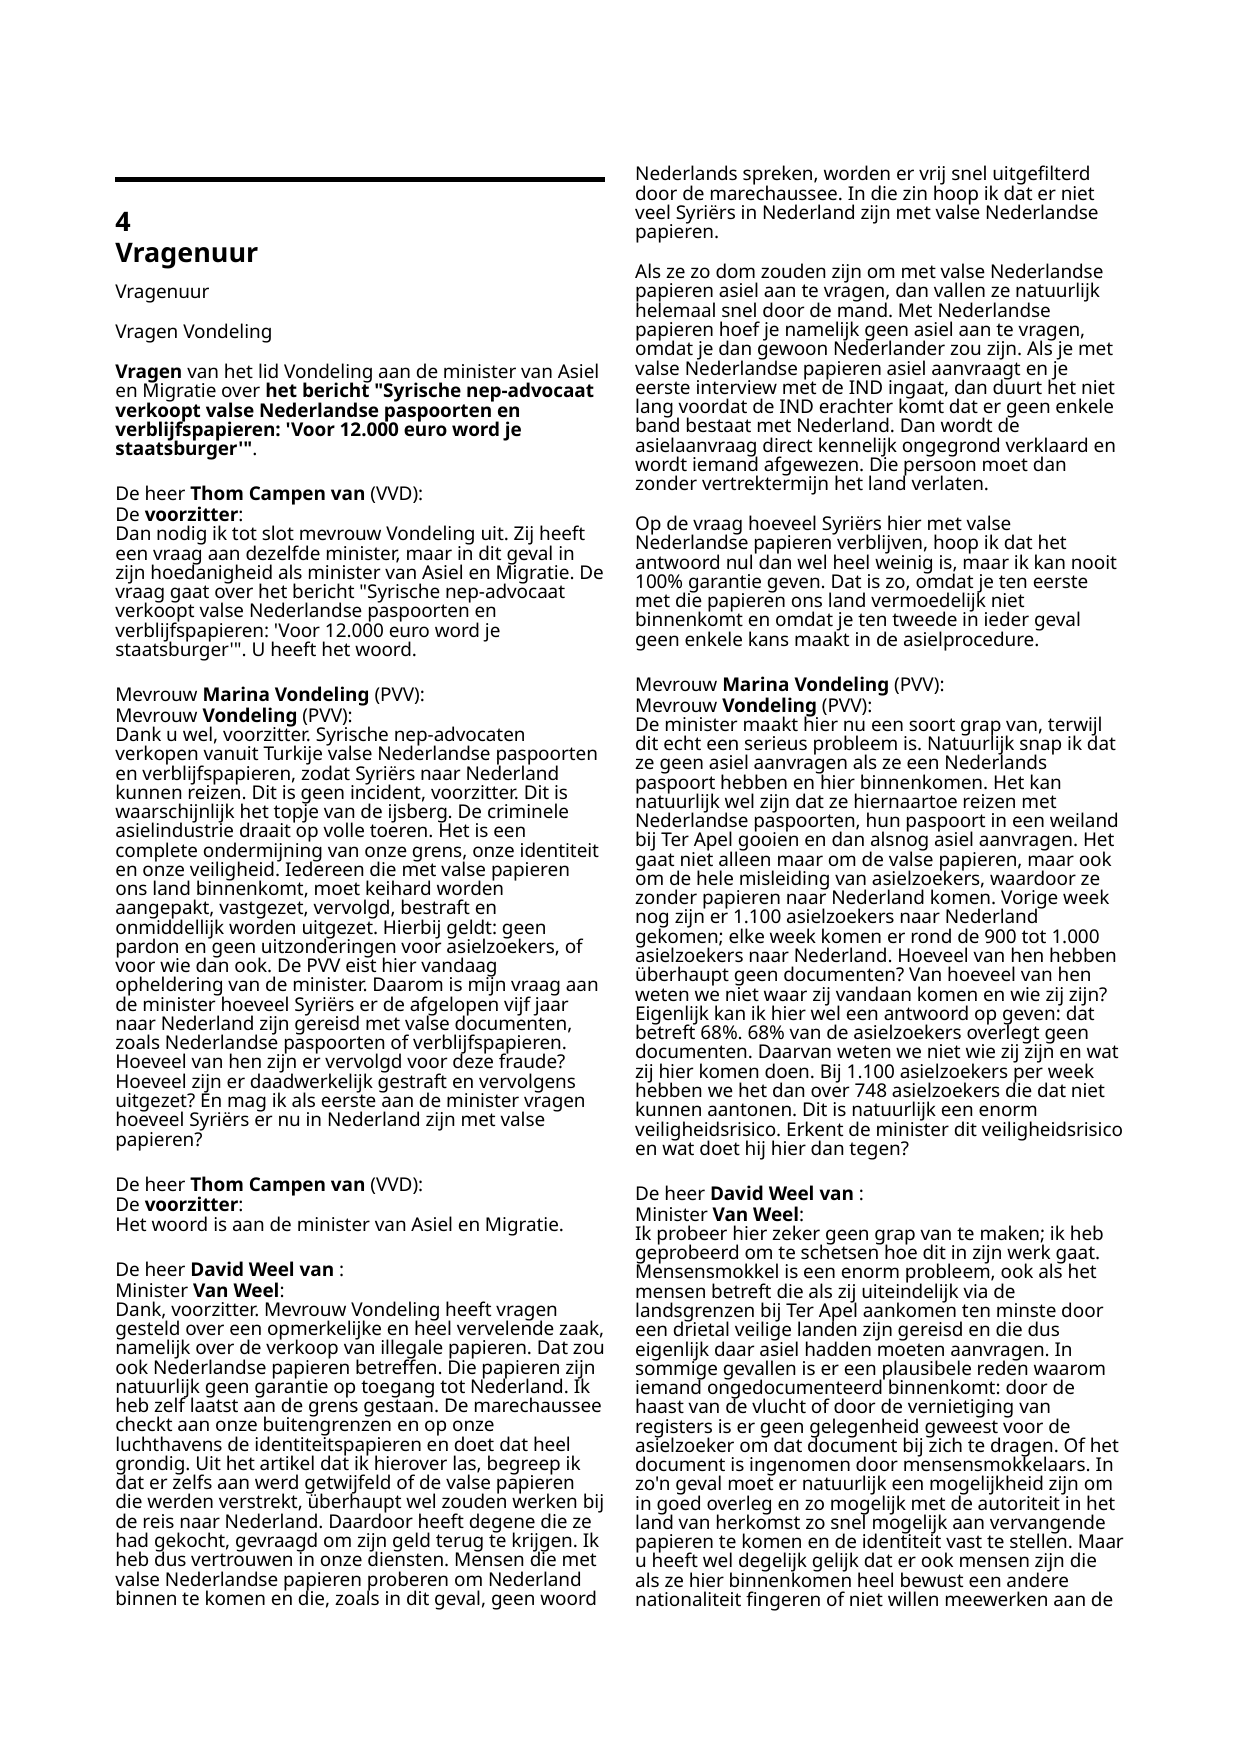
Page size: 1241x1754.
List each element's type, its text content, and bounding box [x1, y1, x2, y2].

text De heer Thom Campen van (VVD): [115, 1171, 605, 1196]
text Minister Van Weel: [635, 1206, 1125, 1225]
text Mevrouw Marina Vondeling (PVV): [115, 681, 605, 707]
text Op de vraag hoeveel Syriërs hier met valse Nederlandse papieren verblijven, hoop ik dat het antwoord nul dan wel heel weinig is, maar ik kan nooit 100% garantie geven. Dat is zo, omdat je ten eerste met die papieren ons land vermoedelijk niet binnenkomt en omdat je ten tweede in ieder geval geen enkele kans maakt in de asielprocedure. [635, 515, 1125, 650]
text Het woord is aan de minister van Asiel en Migratie. [115, 1216, 605, 1235]
text Vragenuur [115, 283, 605, 302]
text Mevrouw Vondeling (PVV): [635, 697, 1125, 716]
text Dank u wel, voorzitter. Syrische nep-advocaten verkopen vanuit Turkije valse Nederlandse paspoorten en verblijfspapieren, zodat Syriërs naar Nederland kunnen reizen. Dit is geen incident, voorzitter. Dit is waarschijnlijk het topje van de ijsberg. De criminele asielindustrie draait op volle toeren. Het is een complete ondermijning van onze grens, onze identiteit en onze veiligheid. Iedereen die met valse papieren ons land binnenkomt, moet keihard worden aangepakt, vastgezet, vervolgd, bestraft en onmiddellijk worden uitgezet. Hierbij geldt: geen pardon en geen uitzonderingen voor asielzoekers, of voor wie dan ook. De PVV eist hier vandaag opheldering van de minister. Daarom is mijn vraag aan de minister hoeveel Syriërs er de afgelopen vijf jaar naar Nederland zijn gereisd met valse documenten, zoals Nederlandse paspoorten of verblijfspapieren. Hoeveel van hen zijn er vervolgd voor deze fraude? Hoeveel zijn er daadwerkelijk gestraft en vervolgens uitgezet? En mag ik als eerste aan de minister vragen hoeveel Syriërs er nu in Nederland zijn met valse papieren? [115, 726, 605, 1150]
text 4 [115, 203, 605, 239]
text De heer David Weel van : [115, 1256, 605, 1282]
text De voorzitter: [115, 506, 605, 525]
text Dan nodig ik tot slot mevrouw Vondeling uit. Zij heeft een vraag aan dezelfde minister, maar in dit geval in zijn hoedanigheid als minister van Asiel en Migratie. De vraag gaat over het bericht "Syrische nep-advocaat verkoopt valse Nederlandse paspoorten en verblijfspapieren: 'Voor 12.000 euro word je staatsburger'". U heeft het woord. [115, 525, 605, 660]
text Nederlands spreken, worden er vrij snel uitgefilterd door de marechaussee. In die zin hoop ik dat er niet veel Syriërs in Nederland zijn met valse Nederlandse papieren. [635, 165, 1125, 242]
text Als ze zo dom zouden zijn om met valse Nederlandse papieren asiel aan te vragen, dan vallen ze natuurlijk helemaal snel door de mand. Met Nederlandse papieren hoef je namelijk geen asiel aan te vragen, omdat je dan gewoon Nederlander zou zijn. Als je met valse Nederlandse papieren asiel aanvraagt en je eerste interview met de IND ingaat, dan duurt het niet lang voordat de IND erachter komt dat er geen enkele band bestaat met Nederland. Dan wordt de asielaanvraag direct kennelijk ongegrond verklaard en wordt iemand afgewezen. Die persoon moet dan zonder vertrektermijn het land verlaten. [635, 263, 1125, 494]
text Vragenuur [115, 239, 605, 283]
text De voorzitter: [115, 1196, 605, 1216]
text De minister maakt hier nu een soort grap van, terwijl dit echt een serieus probleem is. Natuurlijk snap ik dat ze geen asiel aanvragen als ze een Nederlands paspoort hebben en hier binnenkomen. Het kan natuurlijk wel zijn dat ze hiernaartoe reizen met Nederlandse paspoorten, hun paspoort in een weiland bij Ter Apel gooien en dan alsnog asiel aanvragen. Het gaat niet alleen maar om de valse papieren, maar ook om de hele misleiding van asielzoekers, waardoor ze zonder papieren naar Nederland komen. Vorige week nog zijn er 1.100 asielzoekers naar Nederland gekomen; elke week komen er rond de 900 tot 1.000 asielzoekers naar Nederland. Hoeveel van hen hebben überhaupt geen documenten? Van hoeveel van hen weten we niet waar zij vandaan komen en wie zij zijn? Eigenlijk kan ik hier wel een antwoord op geven: dat betreft 68%. 68% van de asielzoekers overlegt geen documenten. Daarvan weten we niet wie zij zijn en wat zij hier komen doen. Bij 1.100 asielzoekers per week hebben we het dan over 748 asielzoekers die dat niet kunnen aantonen. Dit is natuurlijk een enorm veiligheidsrisico. Erkent de minister dit veiligheidsrisico en wat doet hij hier dan tegen? [635, 716, 1125, 1159]
text De heer Thom Campen van (VVD): [115, 480, 605, 506]
text De heer David Weel van : [635, 1180, 1125, 1206]
text Mevrouw Vondeling (PVV): [115, 707, 605, 726]
text Dank, voorzitter. Mevrouw Vondeling heeft vragen gesteld over een opmerkelijke en heel vervelende zaak, namelijk over de verkoop van illegale papieren. Dat zou ook Nederlandse papieren betreffen. Die papieren zijn natuurlijk geen garantie op toegang tot Nederland. Ik heb zelf laatst aan de grens gestaan. De marechaussee checkt aan onze buitengrenzen en op onze luchthavens de identiteitspapieren en doet dat heel grondig. Uit het artikel dat ik hierover las, begreep ik dat er zelfs aan werd getwijfeld of de valse papieren die werden verstrekt, überhaupt wel zouden werken bij de reis naar Nederland. Daardoor heeft degene die ze had gekocht, gevraagd om zijn geld terug te krijgen. Ik heb dus vertrouwen in onze diensten. Mensen die met valse Nederlandse papieren proberen om Nederland binnen te komen en die, zoals in dit geval, geen woord [115, 1301, 605, 1609]
text Minister Van Weel: [115, 1282, 605, 1301]
text Vragen Vondeling [115, 323, 605, 342]
text Ik probeer hier zeker geen grap van te maken; ik heb geprobeerd om te schetsen hoe dit in zijn werk gaat. Mensensmokkel is een enorm probleem, ook als het mensen betreft die als zij uiteindelijk via de landsgrenzen bij Ter Apel aankomen ten minste door een drietal veilige landen zijn gereisd en die dus eigenlijk daar asiel hadden moeten aanvragen. In sommige gevallen is er een plausibele reden waarom iemand ongedocumenteerd binnenkomt: door de haast van de vlucht of door de vernietiging van registers is er geen gelegenheid geweest voor de asielzoeker om dat document bij zich te dragen. Of het document is ingenomen door mensensmokkelaars. In zo'n geval moet er natuurlijk een mogelijkheid zijn om in goed overleg en zo mogelijk met de autoriteit in het land van herkomst zo snel mogelijk aan vervangende papieren te komen en de identiteit vast te stellen. Maar u heeft wel degelijk gelijk dat er ook mensen zijn die als ze hier binnenkomen heel bewust een andere nationaliteit fingeren of niet willen meewerken aan de [635, 1225, 1125, 1610]
text Vragen van het lid Vondeling aan de minister van Asiel en Migratie over het bericht "Syrische nep-advocaat verkoopt valse Nederlandse paspoorten en verblijfspapieren: 'Voor 12.000 euro word je staatsburger'". [115, 363, 605, 459]
text Mevrouw Marina Vondeling (PVV): [635, 671, 1125, 697]
